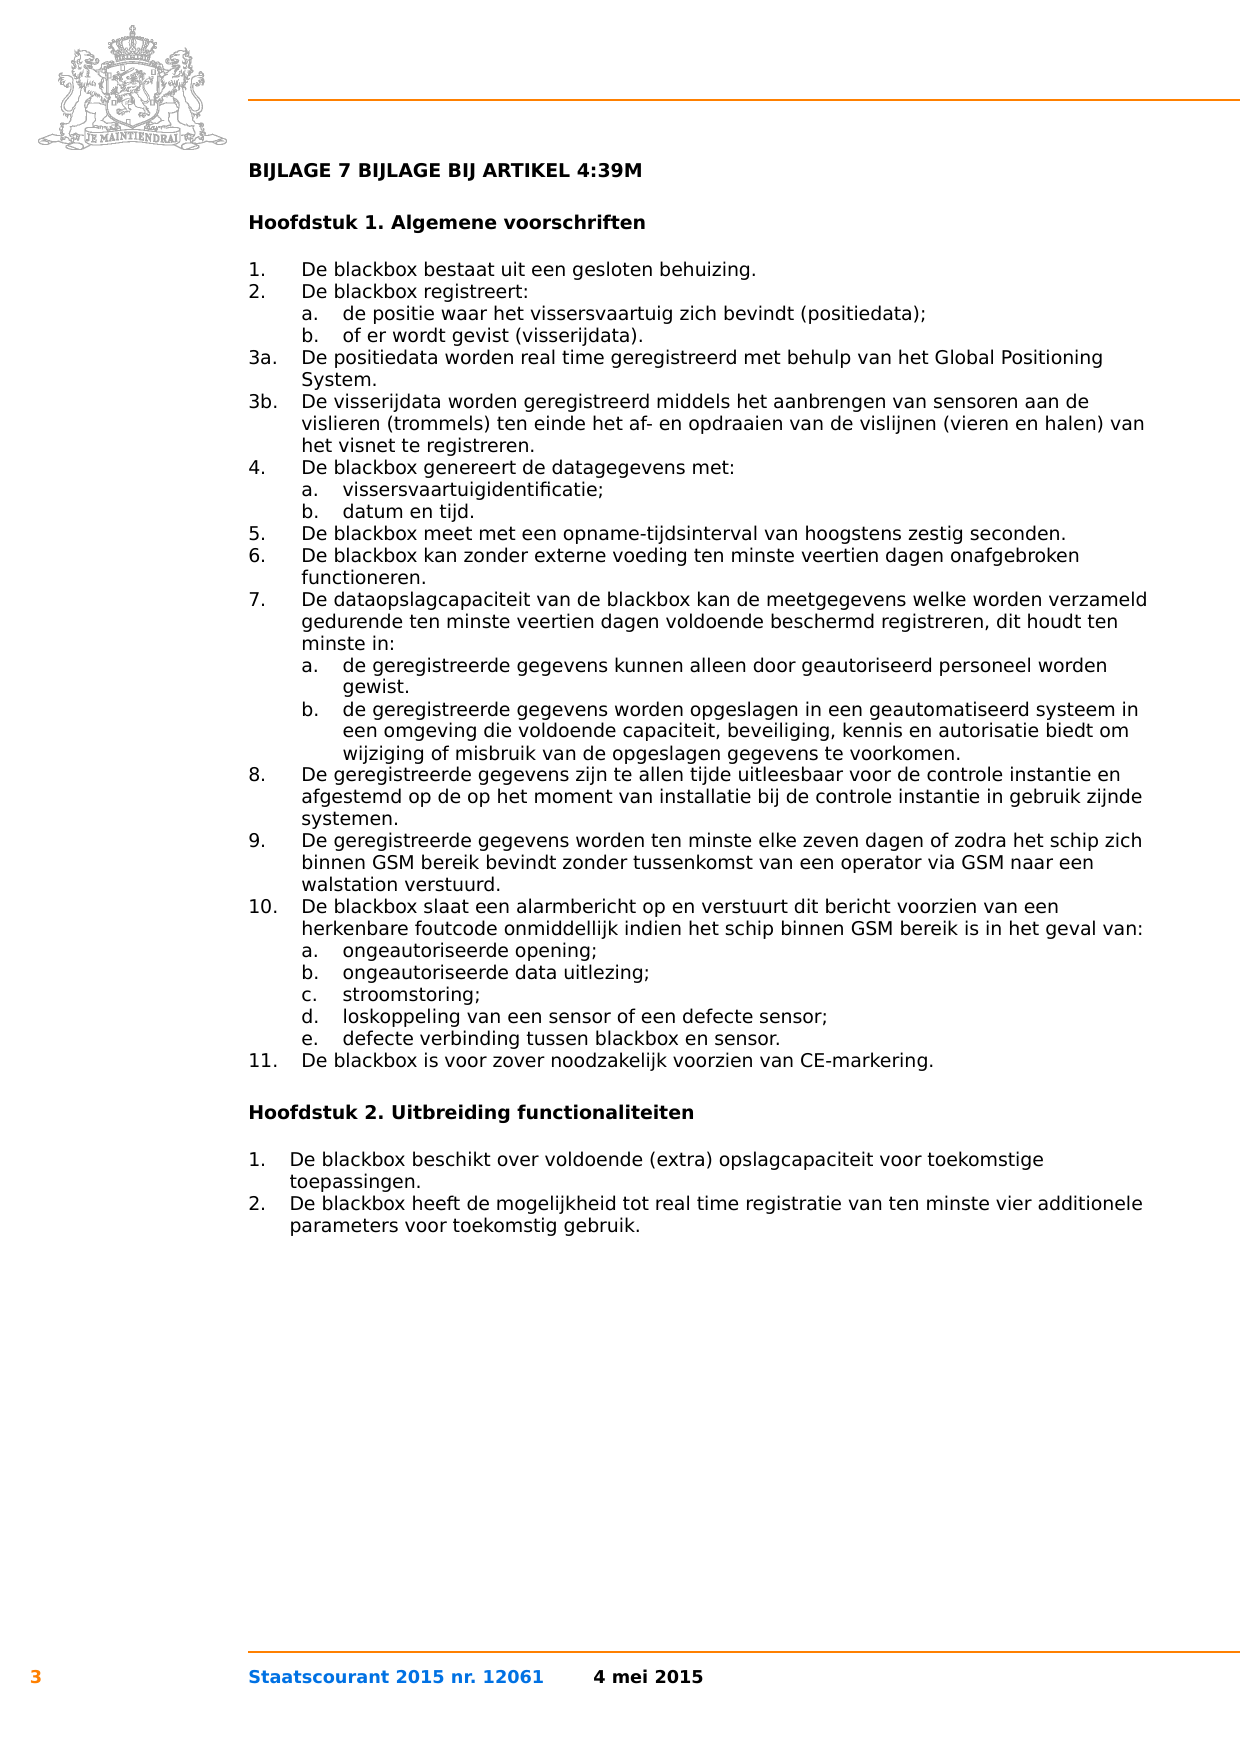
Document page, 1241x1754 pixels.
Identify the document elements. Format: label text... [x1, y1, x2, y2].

text 6. De blackbox kan zonder externe voeding ten minste veertien dagen onafgebroken functioneren. [248, 544, 1163, 588]
text a. de positie waar het vissersvaartuig zich bevindt (positiedata); [301, 303, 1163, 325]
subtitle Hoofdstuk 2. Uitbreiding functionaliteiten [248, 1102, 1163, 1124]
text a. vissersvaartuigidentificatie; [301, 479, 1163, 501]
subtitle Hoofdstuk 1. Algemene voorschriften [248, 212, 1163, 234]
text 3b. De visserijdata worden geregistreerd middels het aanbrengen van sensoren aan de vislieren (trommels) ten einde het af- en opdraaien van de vislijnen (vieren en halen) van het visnet te registreren. [248, 391, 1163, 457]
text b. de geregistreerde gegevens worden opgeslagen in een geautomatiseerd systeem in een omgeving die voldoende capaciteit, beveiliging, kennis en autorisatie biedt om wijziging of misbruik van de opgeslagen gegevens te voorkomen. [301, 698, 1163, 764]
text 1. De blackbox bestaat uit een gesloten behuizing. [248, 259, 1163, 281]
text 10. De blackbox slaat een alarmbericht op en verstuurt dit bericht voorzien van een herkenbare foutcode onmiddellijk indien het schip binnen GSM bereik is in het geval van: [248, 896, 1163, 940]
text 2. De blackbox heeft de mogelijkheid tot real time registratie van ten minste vier additionele parameters voor toekomstig gebruik. [248, 1193, 1163, 1237]
text 3a. De positiedata worden real time geregistreerd met behulp van het Global Positioning System. [248, 347, 1163, 391]
text 7. De dataopslagcapaciteit van de blackbox kan de meetgegevens welke worden verzameld gedurende ten minste veertien dagen voldoende beschermd registreren, dit houdt ten minste in: [248, 588, 1163, 654]
text a. ongeautoriseerde opening; [301, 940, 1163, 962]
subtitle BIJLAGE 7 BIJLAGE BIJ ARTIKEL 4:39M [248, 160, 1163, 182]
text b. ongeautoriseerde data uitlezing; [301, 962, 1163, 984]
text 2. De blackbox registreert: [248, 281, 1163, 303]
picture [38, 25, 227, 150]
text 9. De geregistreerde gegevens worden ten minste elke zeven dagen of zodra het schip zich binnen GSM bereik bevindt zonder tussenkomst van een operator via GSM naar een walstation verstuurd. [248, 830, 1163, 896]
text d. loskoppeling van een sensor of een defecte sensor; [301, 1006, 1163, 1028]
text c. stroomstoring; [301, 984, 1163, 1006]
text 11. De blackbox is voor zover noodzakelijk voorzien van CE-markering. [248, 1050, 1163, 1072]
text 4. De blackbox genereert de datagegevens met: [248, 457, 1163, 479]
text e. defecte verbinding tussen blackbox en sensor. [301, 1028, 1163, 1050]
text b. of er wordt gevist (visserijdata). [301, 325, 1163, 347]
text 5. De blackbox meet met een opname-tijdsinterval van hoogstens zestig seconden. [248, 523, 1163, 544]
text b. datum en tijd. [301, 501, 1163, 523]
text a. de geregistreerde gegevens kunnen alleen door geautoriseerd personeel worden gewist. [301, 654, 1163, 698]
text 8. De geregistreerde gegevens zijn te allen tijde uitleesbaar voor de controle instantie en afgestemd op de op het moment van installatie bij de controle instantie in gebruik zijnde systemen. [248, 764, 1163, 830]
text 1. De blackbox beschikt over voldoende (extra) opslagcapaciteit voor toekomstige toepassingen. [248, 1149, 1163, 1193]
